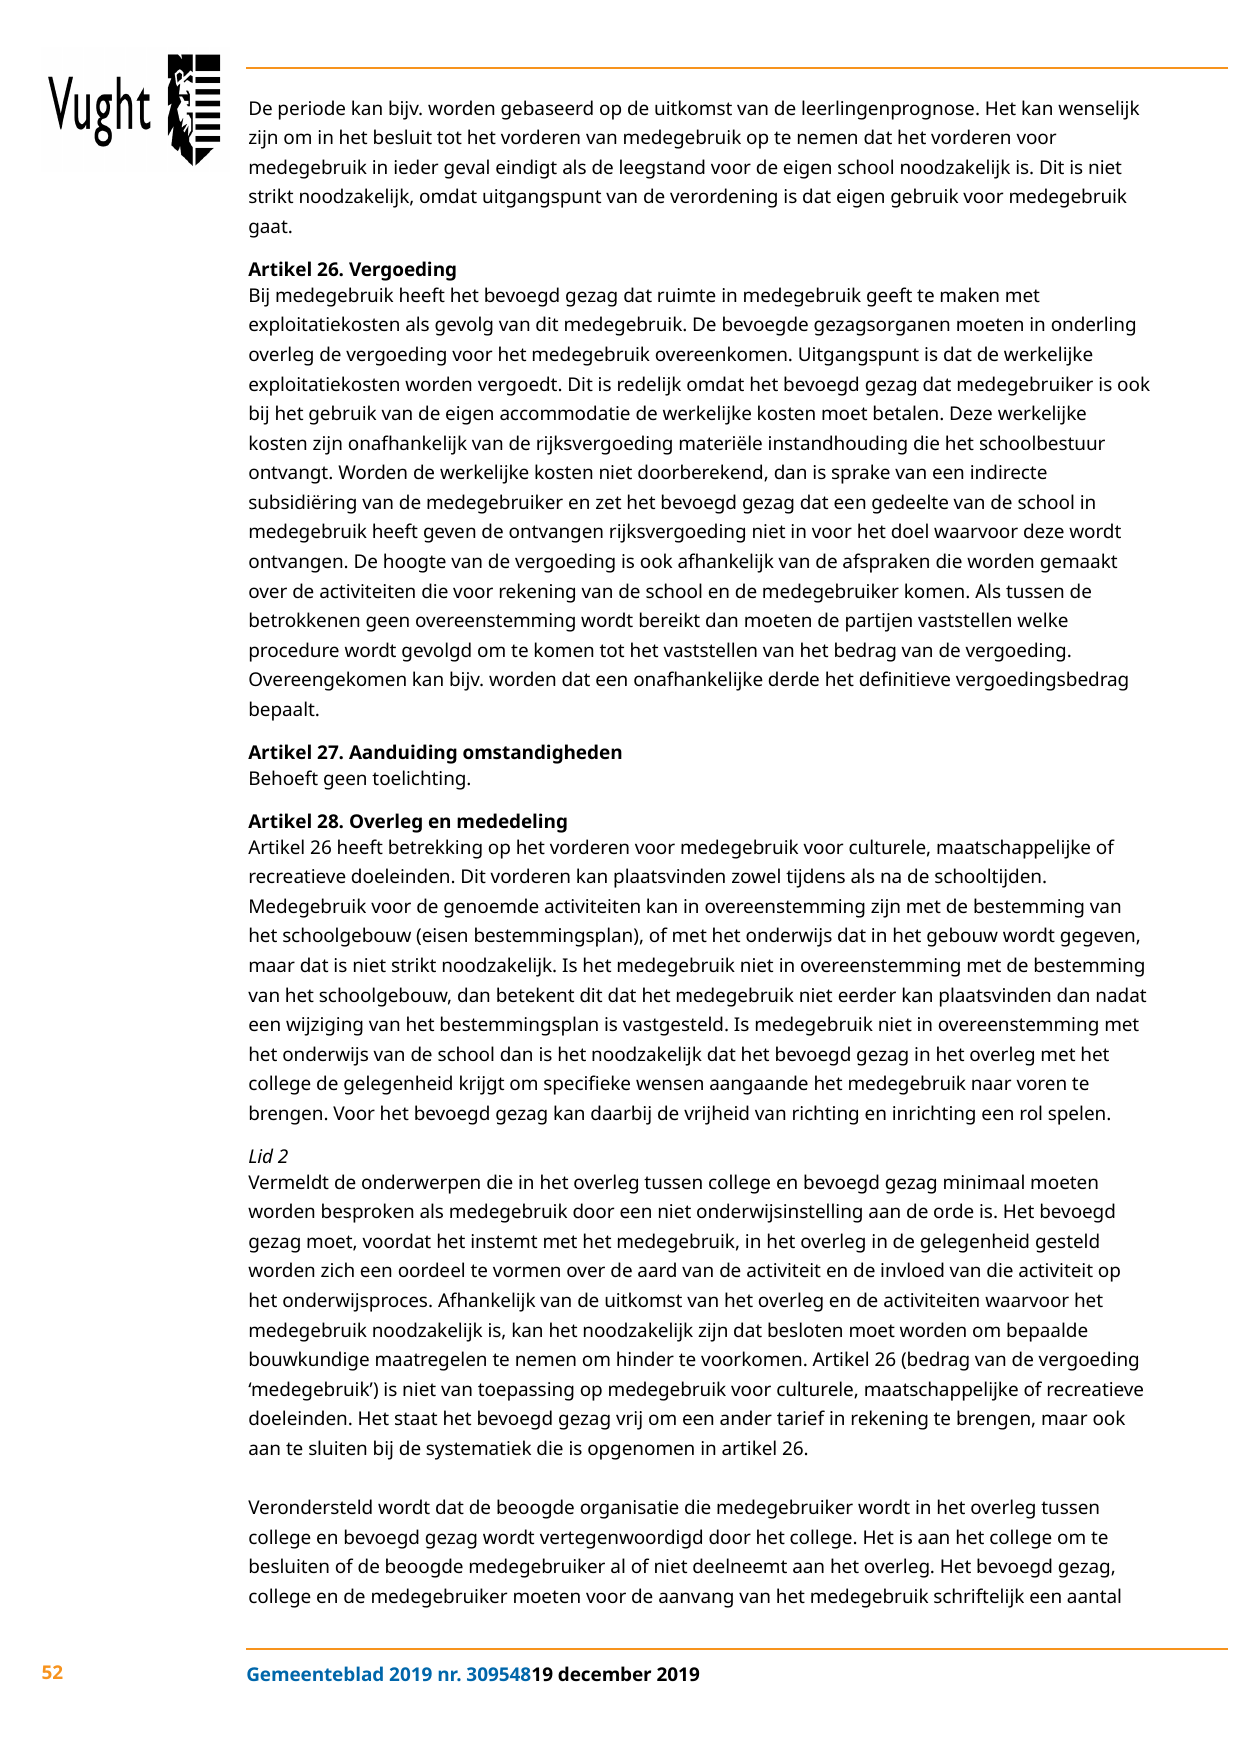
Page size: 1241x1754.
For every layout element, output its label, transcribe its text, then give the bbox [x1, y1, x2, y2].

text Lid 2 [248, 1143, 1152, 1169]
text Behoeft geen toelichting. [248, 765, 1152, 791]
text Artikel 26 heeft betrekking op het vorderen voor medegebruik voor culturele, maatschappelijke of recreatieve doeleinden. Dit vorderen kan plaatsvinden zowel tijdens als na de schooltijden. Medegebruik voor de genoemde activiteiten kan in overeenstemming zijn met de bestemming van het schoolgebouw (eisen bestemmingsplan), of met het onderwijs dat in het gebouw wordt gegeven, maar dat is niet strikt noodzakelijk. Is het medegebruik niet in overeenstemming met de bestemming van het schoolgebouw, dan betekent dit dat het medegebruik niet eerder kan plaatsvinden dan nadat een wijziging van het bestemmingsplan is vastgesteld. Is medegebruik niet in overeenstemming met het onderwijs van de school dan is het noodzakelijk dat het bevoegd gezag in het overleg met het college de gelegenheid krijgt om specifieke wensen aangaande het medegebruik naar voren te brengen. Voor het bevoegd gezag kan daarbij de vrijheid van richting en inrichting een rol spelen. [248, 834, 1152, 1126]
text Verondersteld wordt dat de beoogde organisatie die medegebruiker wordt in het overleg tussen college en bevoegd gezag wordt vertegenwoordigd door het college. Het is aan het college om te besluiten of de beoogde medegebruiker al of niet deelneemt aan het overleg. Het bevoegd gezag, college en de medegebruiker moeten voor de aanvang van het medegebruik schriftelijk een aantal [248, 1494, 1152, 1609]
text Artikel 27. Aanduiding omstandigheden [248, 739, 1152, 765]
text Bij medegebruik heeft het bevoegd gezag dat ruimte in medegebruik geeft te maken met exploitatiekosten als gevolg van dit medegebruik. De bevoegde gezagsorganen moeten in onderling overleg de vergoeding voor het medegebruik overeenkomen. Uitgangspunt is dat de werkelijke exploitatiekosten worden vergoedt. Dit is redelijk omdat het bevoegd gezag dat medegebruiker is ook bij het gebruik van de eigen accommodatie de werkelijke kosten moet betalen. Deze werkelijke kosten zijn onafhankelijk van de rijksvergoeding materiële instandhouding die het schoolbestuur ontvangt. Worden de werkelijke kosten niet doorberekend, dan is sprake van een indirecte subsidiëring van de medegebruiker en zet het bevoegd gezag dat een gedeelte van de school in medegebruik heeft geven de ontvangen rijksvergoeding niet in voor het doel waarvoor deze wordt ontvangen. De hoogte van de vergoeding is ook afhankelijk van de afspraken die worden gemaakt over de activiteiten die voor rekening van de school en de medegebruiker komen. Als tussen de betrokkenen geen overeenstemming wordt bereikt dan moeten de partijen vaststellen welke procedure wordt gevolgd om te komen tot het vaststellen van het bedrag van de vergoeding. Overeengekomen kan bijv. worden dat een onafhankelijke derde het definitieve vergoedingsbedrag bepaalt. [248, 282, 1152, 722]
text Artikel 28. Overleg en mededeling [248, 808, 1152, 834]
picture [41, 47, 231, 172]
text Vermeldt de onderwerpen die in het overleg tussen college en bevoegd gezag minimaal moeten worden besproken als medegebruik door een niet onderwijsinstelling aan de orde is. Het bevoegd gezag moet, voordat het instemt met het medegebruik, in het overleg in de gelegenheid gesteld worden zich een oordeel te vormen over de aard van de activiteit en de invloed van die activiteit op het onderwijsproces. Afhankelijk van de uitkomst van het overleg en de activiteiten waarvoor het medegebruik noodzakelijk is, kan het noodzakelijk zijn dat besloten moet worden om bepaalde bouwkundige maatregelen te nemen om hinder te voorkomen. Artikel 26 (bedrag van de vergoeding ‘medegebruik’) is niet van toepassing op medegebruik voor culturele, maatschappelijke of recreatieve doeleinden. Het staat het bevoegd gezag vrij om een ander tarief in rekening te brengen, maar ook aan te sluiten bij de systematiek die is opgenomen in artikel 26. [248, 1169, 1152, 1461]
text Artikel 26. Vergoeding [248, 256, 1152, 282]
text De periode kan bijv. worden gebaseerd op de uitkomst van de leerlingenprognose. Het kan wenselijk zijn om in het besluit tot het vorderen van medegebruik op te nemen dat het vorderen voor medegebruik in ieder geval eindigt als de leegstand voor de eigen school noodzakelijk is. Dit is niet strikt noodzakelijk, omdat uitgangspunt van de verordening is dat eigen gebruik voor medegebruik gaat. [248, 95, 1152, 239]
